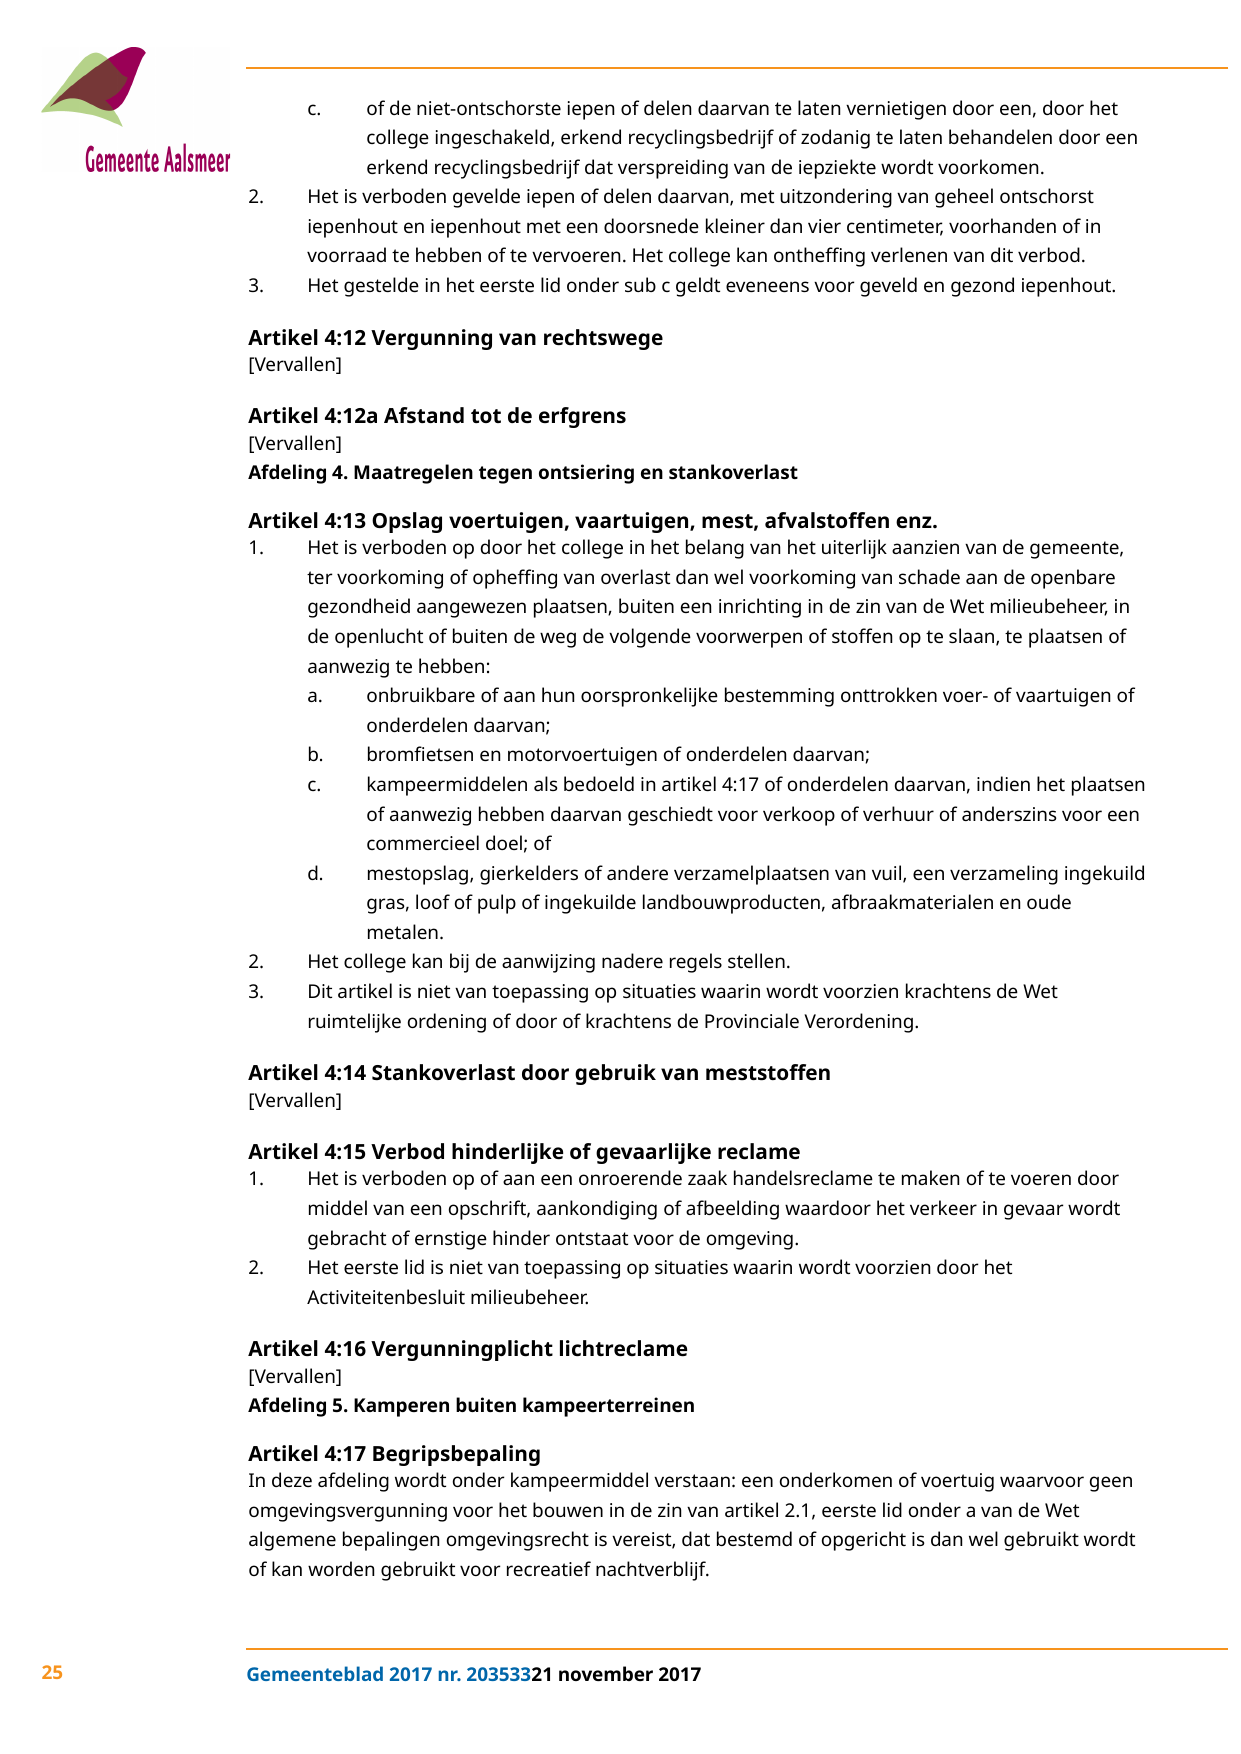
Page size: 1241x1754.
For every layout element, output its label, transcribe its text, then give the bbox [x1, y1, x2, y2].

list Het college kan bij de aanwijzing nadere regels stellen. [248, 949, 1152, 974]
text Artikel 4:12a Afstand tot de erfgrens [248, 402, 1152, 430]
list Dit artikel is niet van toepassing op situaties waarin wordt voorzien krachtens de Wet ruimtelijke ordening of door of krachtens de Provinciale Verordening. [248, 978, 1152, 1034]
list Het gestelde in het eerste lid onder sub c geldt eveneens voor geveld en gezond iepenhout. [248, 272, 1152, 298]
text [Vervallen] [248, 351, 1152, 377]
text In deze afdeling wordt onder kampeermiddel verstaan: een onderkomen of voertuig waarvoor geen omgevingsvergunning voor het bouwen in de zin van artikel 2.1, eerste lid onder a van de Wet algemene bepalingen omgevingsrecht is vereist, dat bestemd of opgericht is dan wel gebruikt wordt of kan worden gebruikt voor recreatief nachtverblijf. [248, 1467, 1152, 1582]
list of de niet-ontschorste iepen of delen daarvan te laten vernietigen door een, door het college ingeschakeld, erkend recyclingsbedrijf of zodanig te laten behandelen door een erkend recyclingsbedrijf dat verspreiding van de iepziekte wordt voorkomen. [307, 95, 1152, 180]
list bromfietsen en motorvoertuigen of onderdelen daarvan; [307, 742, 1152, 767]
text Artikel 4:12 Vergunning van rechtswege [248, 323, 1152, 351]
text Artikel 4:15 Verbod hinderlijke of gevaarlijke reclame [248, 1137, 1152, 1166]
text Artikel 4:16 Vergunningplicht lichtreclame [248, 1334, 1152, 1363]
text [Vervallen] [248, 430, 1152, 456]
text [Vervallen] [248, 1363, 1152, 1388]
list kampeermiddelen als bedoeld in artikel 4:17 of onderdelen daarvan, indien het plaatsen of aanwezig hebben daarvan geschiedt voor verkoop of verhuur of anderszins voor een commercieel doel; of [307, 771, 1152, 856]
list Het eerste lid is niet van toepassing op situaties waarin wordt voorzien door het Activiteitenbesluit milieubeheer. [248, 1254, 1152, 1310]
text Artikel 4:17 Begripsbepaling [248, 1439, 1152, 1467]
text Afdeling 5. Kamperen buiten kampeerterreinen [248, 1392, 1152, 1418]
text [Vervallen] [248, 1087, 1152, 1112]
text Artikel 4:13 Opslag voertuigen, vaartuigen, mest, afvalstoffen enz. [248, 506, 1152, 534]
list onbruikbare of aan hun oorspronkelijke bestemming onttrokken voer- of vaartuigen of onderdelen daarvan; [307, 682, 1152, 738]
list Het is verboden op door het college in het belang van het uiterlijk aanzien van de gemeente, ter voorkoming of opheffing van overlast dan wel voorkoming van schade aan de openbare gezondheid aangewezen plaatsen, buiten een inrichting in de zin van de Wet milieubeheer, in de openlucht of buiten de weg de volgende voorwerpen of stoffen op te slaan, te plaatsen of aanwezig te hebben: [248, 534, 1152, 679]
list mestopslag, gierkelders of andere verzamelplaatsen van vuil, een verzameling ingekuild gras, loof of pulp of ingekuilde landbouwproducten, afbraakmaterialen en oude metalen. [307, 860, 1152, 945]
picture [41, 47, 231, 172]
text Artikel 4:14 Stankoverlast door gebruik van meststoffen [248, 1058, 1152, 1087]
list Het is verboden gevelde iepen of delen daarvan, met uitzondering van geheel ontschorst iepenhout en iepenhout met een doorsnede kleiner dan vier centimeter, voorhanden of in voorraad te hebben of te vervoeren. Het college kan ontheffing verlenen van dit verbod. [248, 183, 1152, 268]
list Het is verboden op of aan een onroerende zaak handelsreclame te maken of te voeren door middel van een opschrift, aankondiging of afbeelding waardoor het verkeer in gevaar wordt gebracht of ernstige hinder ontstaat voor de omgeving. [248, 1166, 1152, 1251]
text Afdeling 4. Maatregelen tegen ontsiering en stankoverlast [248, 459, 1152, 485]
